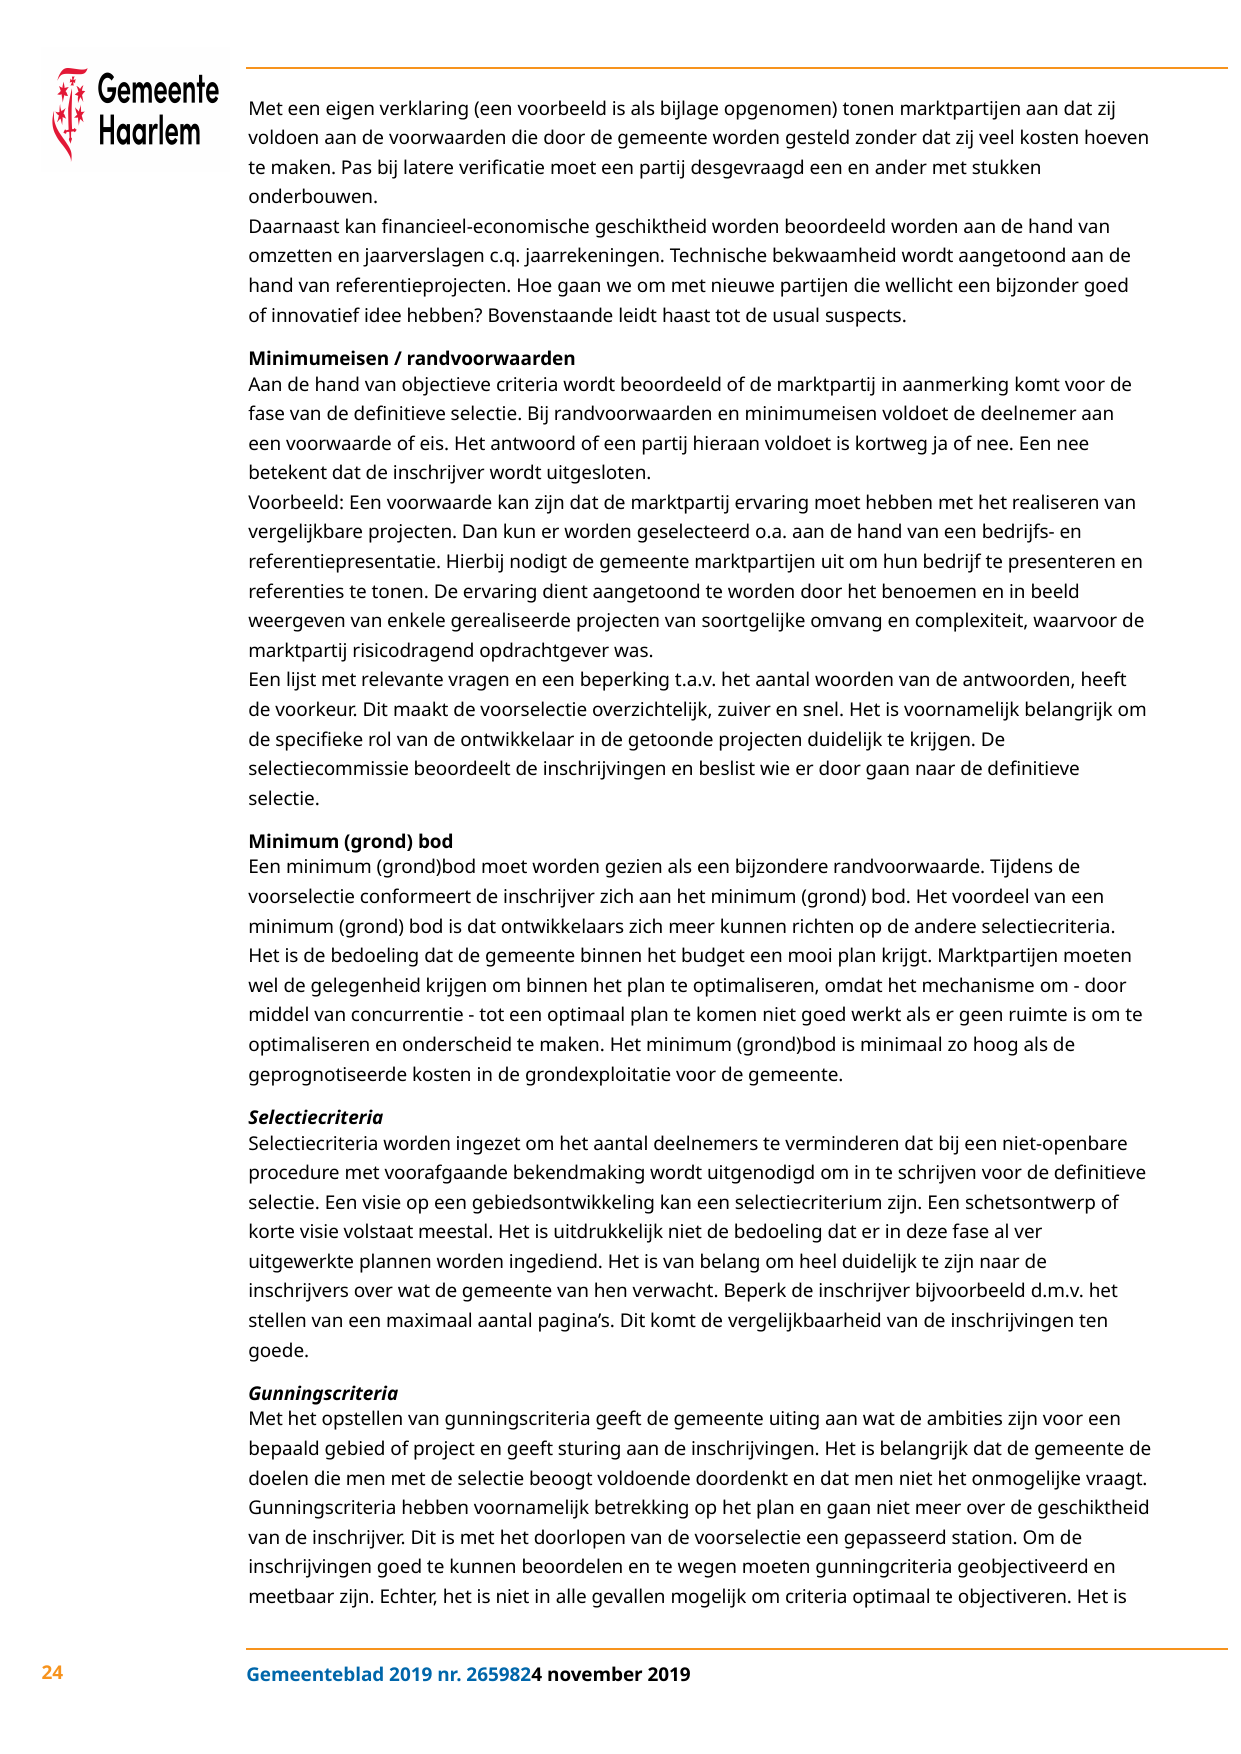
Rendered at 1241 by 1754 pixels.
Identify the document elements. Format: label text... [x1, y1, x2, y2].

text Minimum (grond) bod [248, 828, 1152, 854]
text Met een eigen verklaring (een voorbeeld is als bijlage opgenomen) tonen marktpartijen aan dat zij voldoen aan de voorwaarden die door de gemeente worden gesteld zonder dat zij veel kosten hoeven te maken. Pas bij latere verificatie moet een partij desgevraagd een en ander met stukken onderbouwen. [248, 95, 1152, 209]
text Aan de hand van objectieve criteria wordt beoordeeld of de marktpartij in aanmerking komt voor de fase van de definitieve selectie. Bij randvoorwaarden en minimumeisen voldoet de deelnemer aan een voorwaarde of eis. Het antwoord of een partij hieraan voldoet is kortweg ja of nee. Een nee betekent dat de inschrijver wordt uitgesloten. [248, 371, 1152, 485]
text Een minimum (grond)bod moet worden gezien als een bijzondere randvoorwaarde. Tijdens de voorselectie conformeert de inschrijver zich aan het minimum (grond) bod. Het voordeel van een minimum (grond) bod is dat ontwikkelaars zich meer kunnen richten op de andere selectiecriteria. Het is de bedoeling dat de gemeente binnen het budget een mooi plan krijgt. Marktpartijen moeten wel de gelegenheid krijgen om binnen het plan te optimaliseren, omdat het mechanisme om - door middel van concurrentie - tot een optimaal plan te komen niet goed werkt als er geen ruimte is om te optimaliseren en onderscheid te maken. Het minimum (grond)bod is minimaal zo hoog als de geprognotiseerde kosten in de grondexploitatie voor de gemeente. [248, 854, 1152, 1087]
text Minimumeisen / randvoorwaarden [248, 345, 1152, 371]
text Selectiecriteria [248, 1104, 1152, 1130]
text Gunningscriteria [248, 1380, 1152, 1406]
text Met het opstellen van gunningscriteria geeft de gemeente uiting aan wat de ambities zijn voor een bepaald gebied of project en geeft sturing aan de inschrijvingen. Het is belangrijk dat de gemeente de doelen die men met de selectie beoogt voldoende doordenkt en dat men niet het onmogelijke vraagt. Gunningscriteria hebben voornamelijk betrekking op het plan en gaan niet meer over de geschiktheid van de inschrijver. Dit is met het doorlopen van de voorselectie een gepasseerd station. Om de inschrijvingen goed te kunnen beoordelen en te wegen moeten gunningcriteria geobjectiveerd en meetbaar zijn. Echter, het is niet in alle gevallen mogelijk om criteria optimaal te objectiveren. Het is [248, 1406, 1152, 1609]
text Selectiecriteria worden ingezet om het aantal deelnemers te verminderen dat bij een niet-openbare procedure met voorafgaande bekendmaking wordt uitgenodigd om in te schrijven voor de definitieve selectie. Een visie op een gebiedsontwikkeling kan een selectiecriterium zijn. Een schetsontwerp of korte visie volstaat meestal. Het is uitdrukkelijk niet de bedoeling dat er in deze fase al ver uitgewerkte plannen worden ingediend. Het is van belang om heel duidelijk te zijn naar de inschrijvers over wat de gemeente van hen verwacht. Beperk de inschrijver bijvoorbeeld d.m.v. het stellen van een maximaal aantal pagina’s. Dit komt de vergelijkbaarheid van de inschrijvingen ten goede. [248, 1130, 1152, 1362]
text Een lijst met relevante vragen en een beperking t.a.v. het aantal woorden van de antwoorden, heeft de voorkeur. Dit maakt de voorselectie overzichtelijk, zuiver en snel. Het is voornamelijk belangrijk om de specifieke rol van de ontwikkelaar in de getoonde projecten duidelijk te krijgen. De selectiecommissie beoordeelt de inschrijvingen en beslist wie er door gaan naar de definitieve selectie. [248, 667, 1152, 811]
text Voorbeeld: Een voorwaarde kan zijn dat de marktpartij ervaring moet hebben met het realiseren van vergelijkbare projecten. Dan kun er worden geselecteerd o.a. aan de hand van een bedrijfs- en referentiepresentatie. Hierbij nodigt de gemeente marktpartijen uit om hun bedrijf te presenteren en referenties te tonen. De ervaring dient aangetoond te worden door het benoemen en in beeld weergeven van enkele gerealiseerde projecten van soortgelijke omvang en complexiteit, waarvoor de marktpartij risicodragend opdrachtgever was. [248, 489, 1152, 663]
text Daarnaast kan financieel-economische geschiktheid worden beoordeeld worden aan de hand van omzetten en jaarverslagen c.q. jaarrekeningen. Technische bekwaamheid wordt aangetoond aan de hand van referentieprojecten. Hoe gaan we om met nieuwe partijen die wellicht een bijzonder goed of innovatief idee hebben? Bovenstaande leidt haast tot de usual suspects. [248, 213, 1152, 328]
picture [41, 47, 231, 172]
